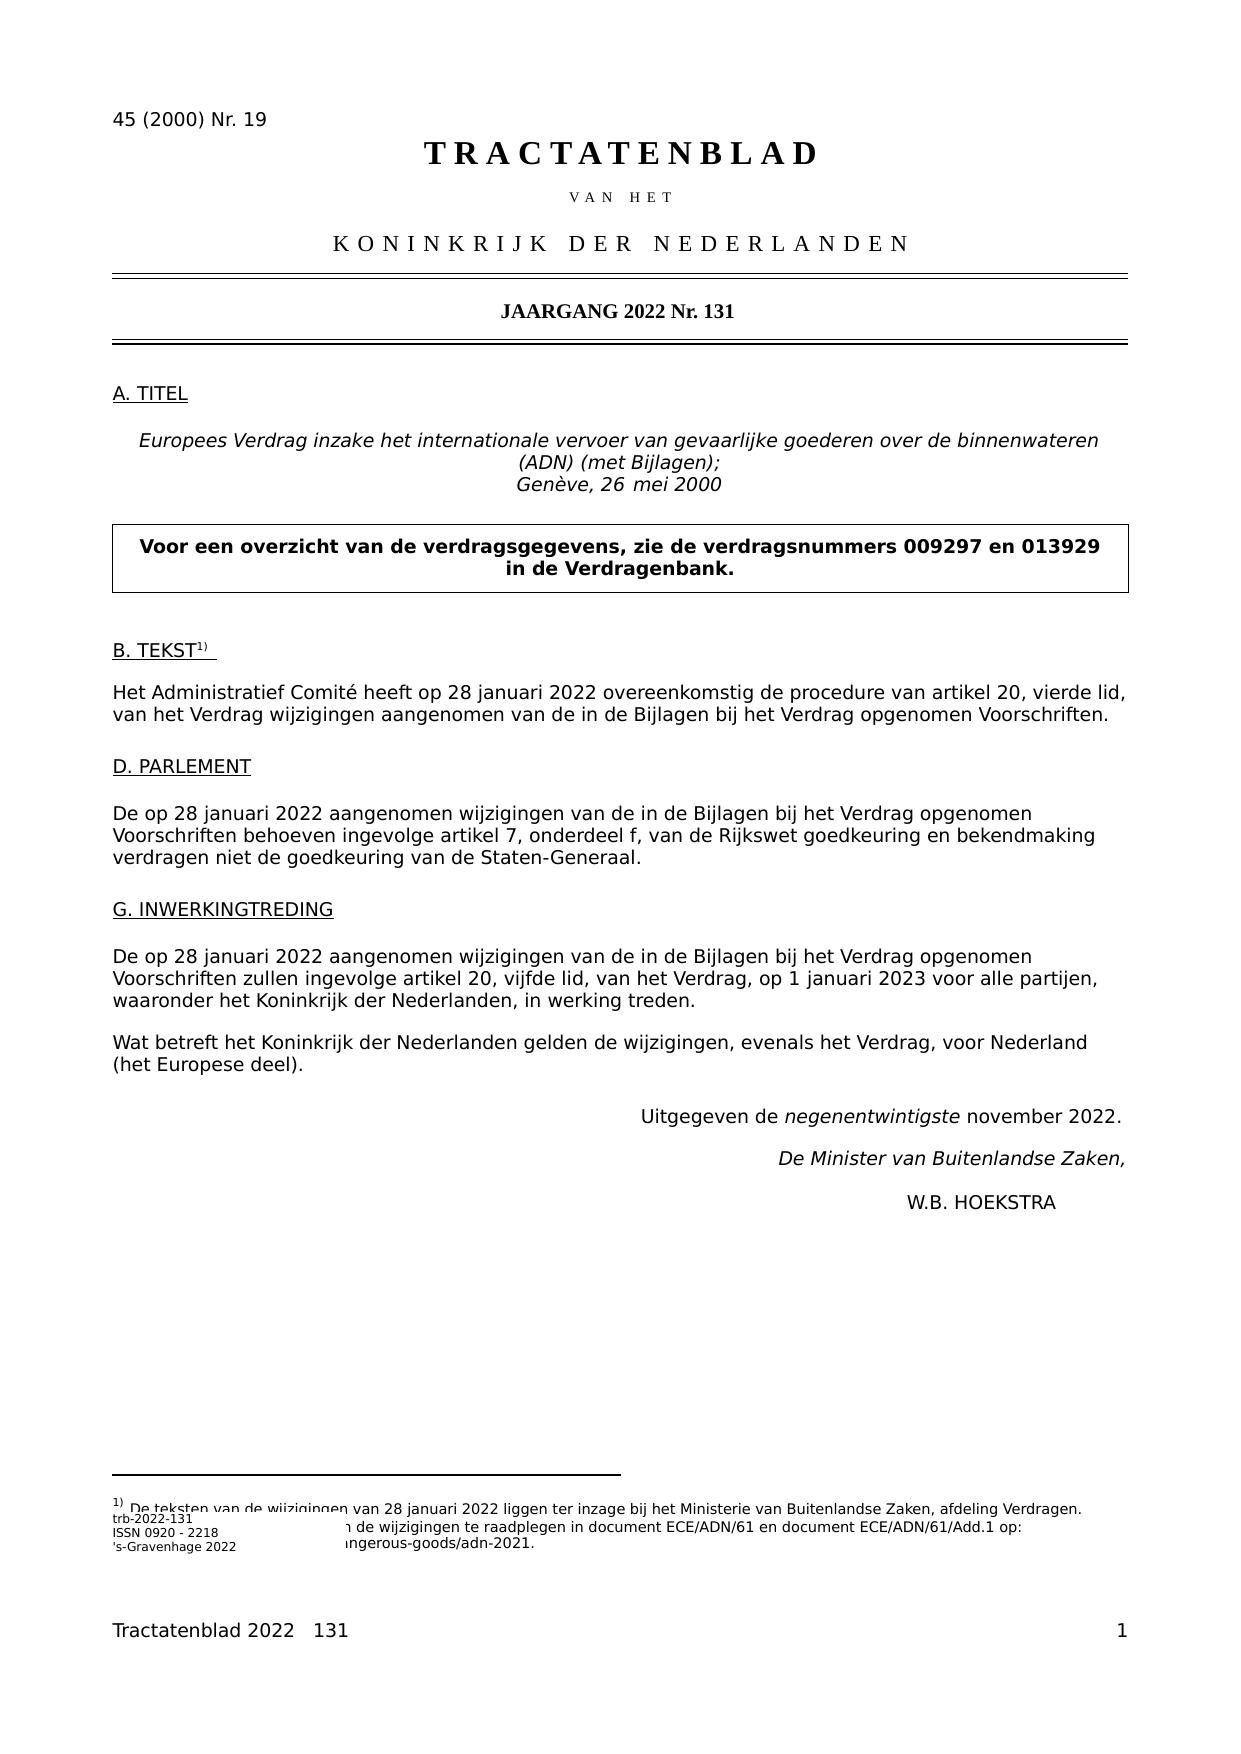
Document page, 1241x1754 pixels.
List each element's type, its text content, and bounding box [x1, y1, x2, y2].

text Uitgegeven de negenentwintigste november 2022. [112, 1106, 1128, 1128]
subtitle G. INWERKINGTREDING [112, 899, 1128, 921]
text Het Administratief Comité heeft op 28 januari 2022 overeenkomstig de procedure van artikel 20, vierde lid, van het Verdrag wijzigingen aangenomen van de in de Bijlagen bij het Verdrag opgenomen Voorschriften. [112, 682, 1128, 726]
subtitle B. TEKST [112, 640, 1128, 662]
subtitle D. PARLEMENT [112, 756, 1128, 778]
text Genève, 26 mei 2000 [112, 474, 1128, 496]
text Wat betreft het Koninkrijk der Nederlanden gelden de wijzigingen, evenals het Verdrag, voor Nederland (het Europese deel). [112, 1032, 1128, 1076]
text Europees Verdrag inzake het internationale vervoer van gevaarlijke goederen over de binnenwateren (ADN) (met Bijlagen); [112, 430, 1128, 474]
text VAN HET [112, 189, 1128, 206]
text De op 28 januari 2022 aangenomen wijzigingen van de in de Bijlagen bij het Verdrag opgenomen Voorschriften zullen ingevolge artikel 20, vijfde lid, van het Verdrag, op 1 januari 2023 voor alle partijen, waaronder het Koninkrijk der Nederlanden, in werking treden. [112, 946, 1128, 1012]
text 's-Gravenhage 2022 [112, 1540, 346, 1554]
text trb-2022-131 [112, 1512, 346, 1526]
text KONINKRIJK DER NEDERLANDEN [112, 229, 1128, 256]
text JAARGANG 2022 Nr. 131 [112, 299, 1128, 323]
text De teksten van de wijzigingen van 28 januari 2022 liggen ter inzage bij het Ministerie van Buitenlandse Zaken, afdeling Verdragen. Tevens is de Engelse tekst van de wijzigingen te raadplegen in document ECE/ADN/61 en document ECE/ADN/61/Add.1 op: https://unece.org/transport/dangerous-goods/adn-2021. [112, 1496, 1128, 1552]
text De Minister van Buitenlandse Zaken, W.B. HOEKSTRA [112, 1148, 1128, 1214]
text De op 28 januari 2022 aangenomen wijzigingen van de in de Bijlagen bij het Verdrag opgenomen Voorschriften behoeven ingevolge artikel 7, onderdeel f, van de Rijkswet goedkeuring en bekendmaking verdragen niet de goedkeuring van de Staten-Generaal. [112, 803, 1128, 869]
subtitle A. TITEL [112, 383, 1128, 405]
text TRACTATENBLAD [112, 133, 1128, 172]
text 45 (2000) Nr. 19 [112, 109, 1128, 131]
text ISSN 0920 - 2218 [112, 1526, 346, 1540]
